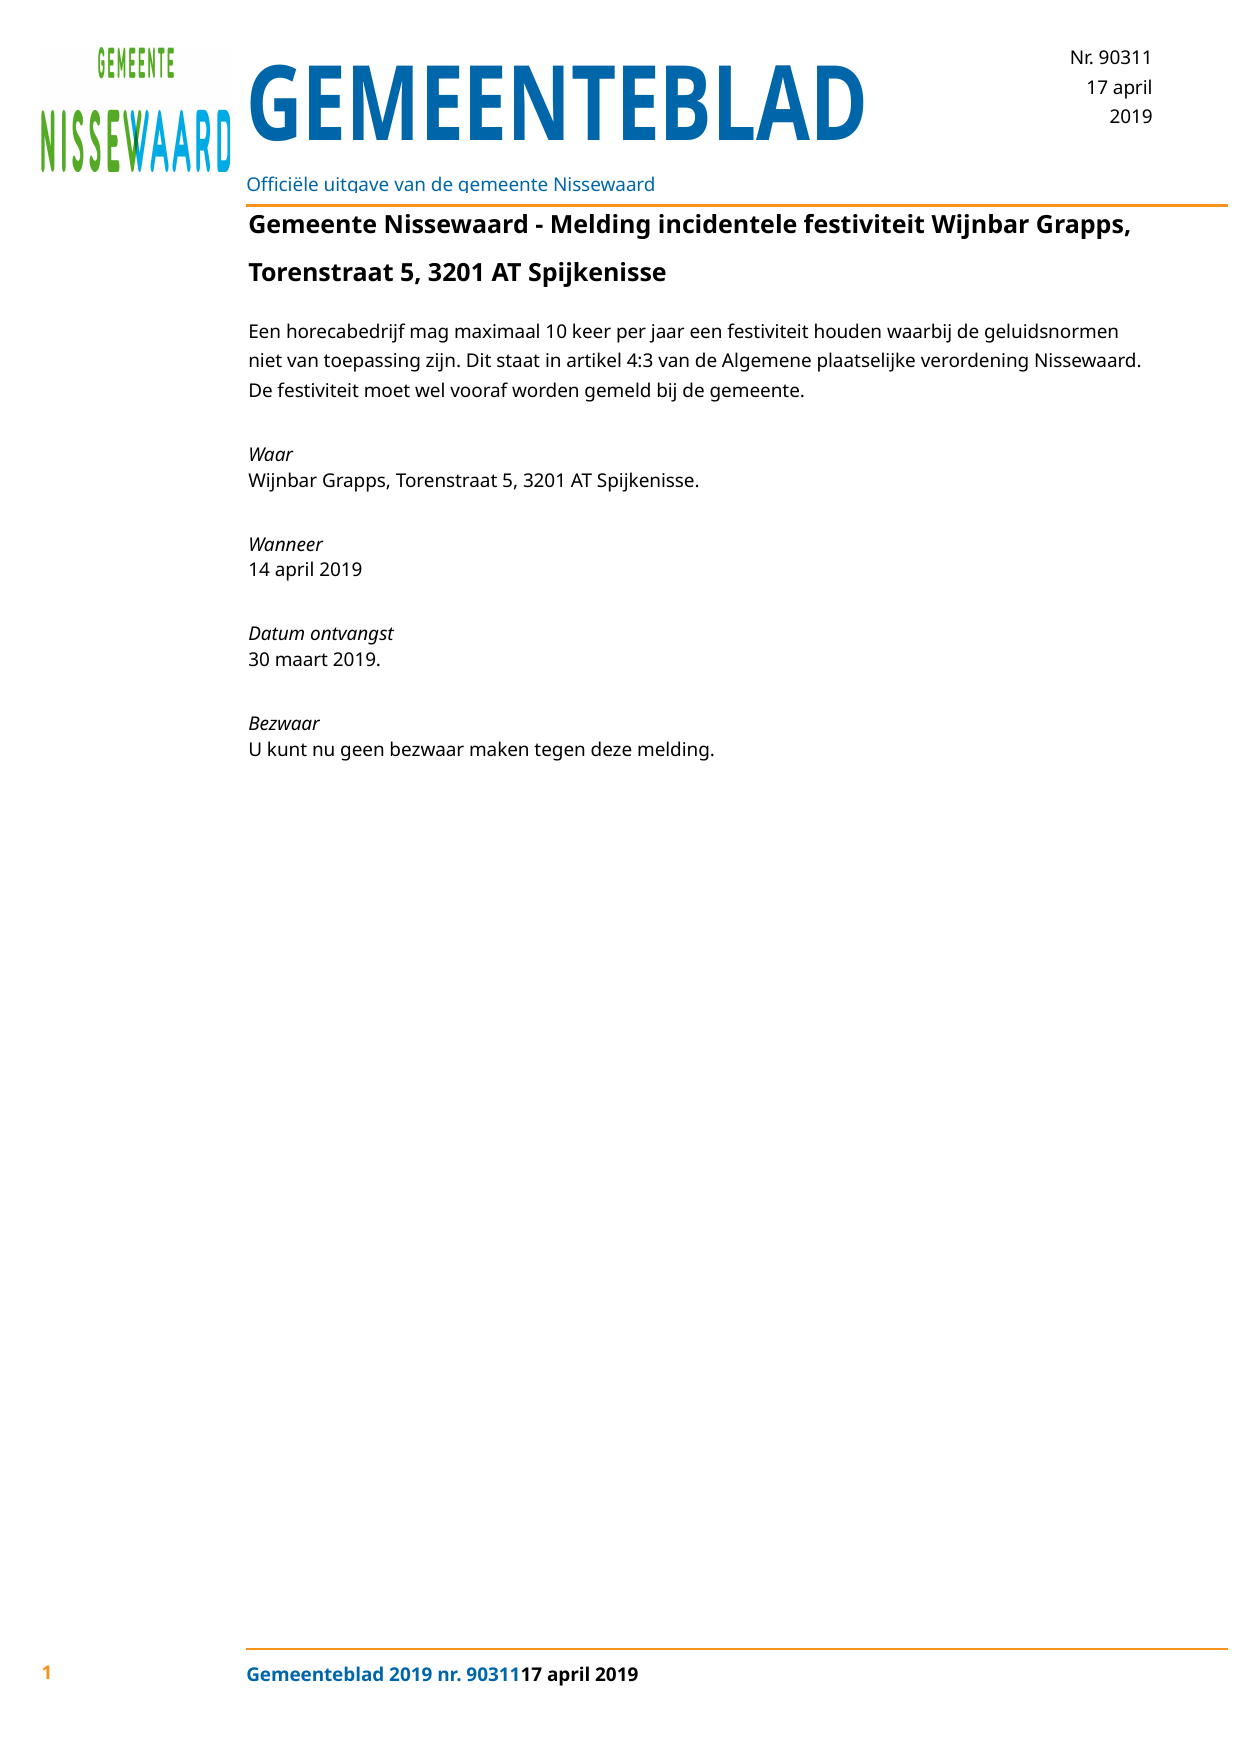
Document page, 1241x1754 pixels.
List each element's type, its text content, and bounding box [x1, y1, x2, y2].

text Gemeente Nissewaard - Melding incidentele festiviteit Wijnbar Grapps, Torenstraat 5, 3201 AT Spijkenisse [248, 207, 1152, 288]
text Datum ontvangst [248, 620, 1152, 646]
picture [222, 122, 227, 160]
text U kunt nu geen bezwaar maken tegen deze melding. [248, 736, 1152, 762]
picture [201, 122, 206, 138]
text Een horecabedrijf mag maximaal 10 keer per jaar een festiviteit houden waarbij de geluidsnormen niet van toepassing zijn. Dit staat in artikel 4:3 van de Algemene plaatselijke verordening Nissewaard. De festiviteit moet wel vooraf worden gemeld bij de gemeente. [248, 318, 1152, 403]
text Wijnbar Grapps, Torenstraat 5, 3201 AT Spijkenisse. [248, 467, 1152, 492]
picture [200, 151, 206, 172]
picture [176, 157, 187, 172]
text Waar [248, 441, 1152, 467]
text 30 maart 2019. [248, 646, 1152, 672]
text 14 april 2019 [248, 556, 1152, 582]
text Bezwaar [248, 710, 1152, 736]
text Wanneer [248, 531, 1152, 556]
picture [154, 157, 165, 172]
picture [41, 47, 231, 172]
